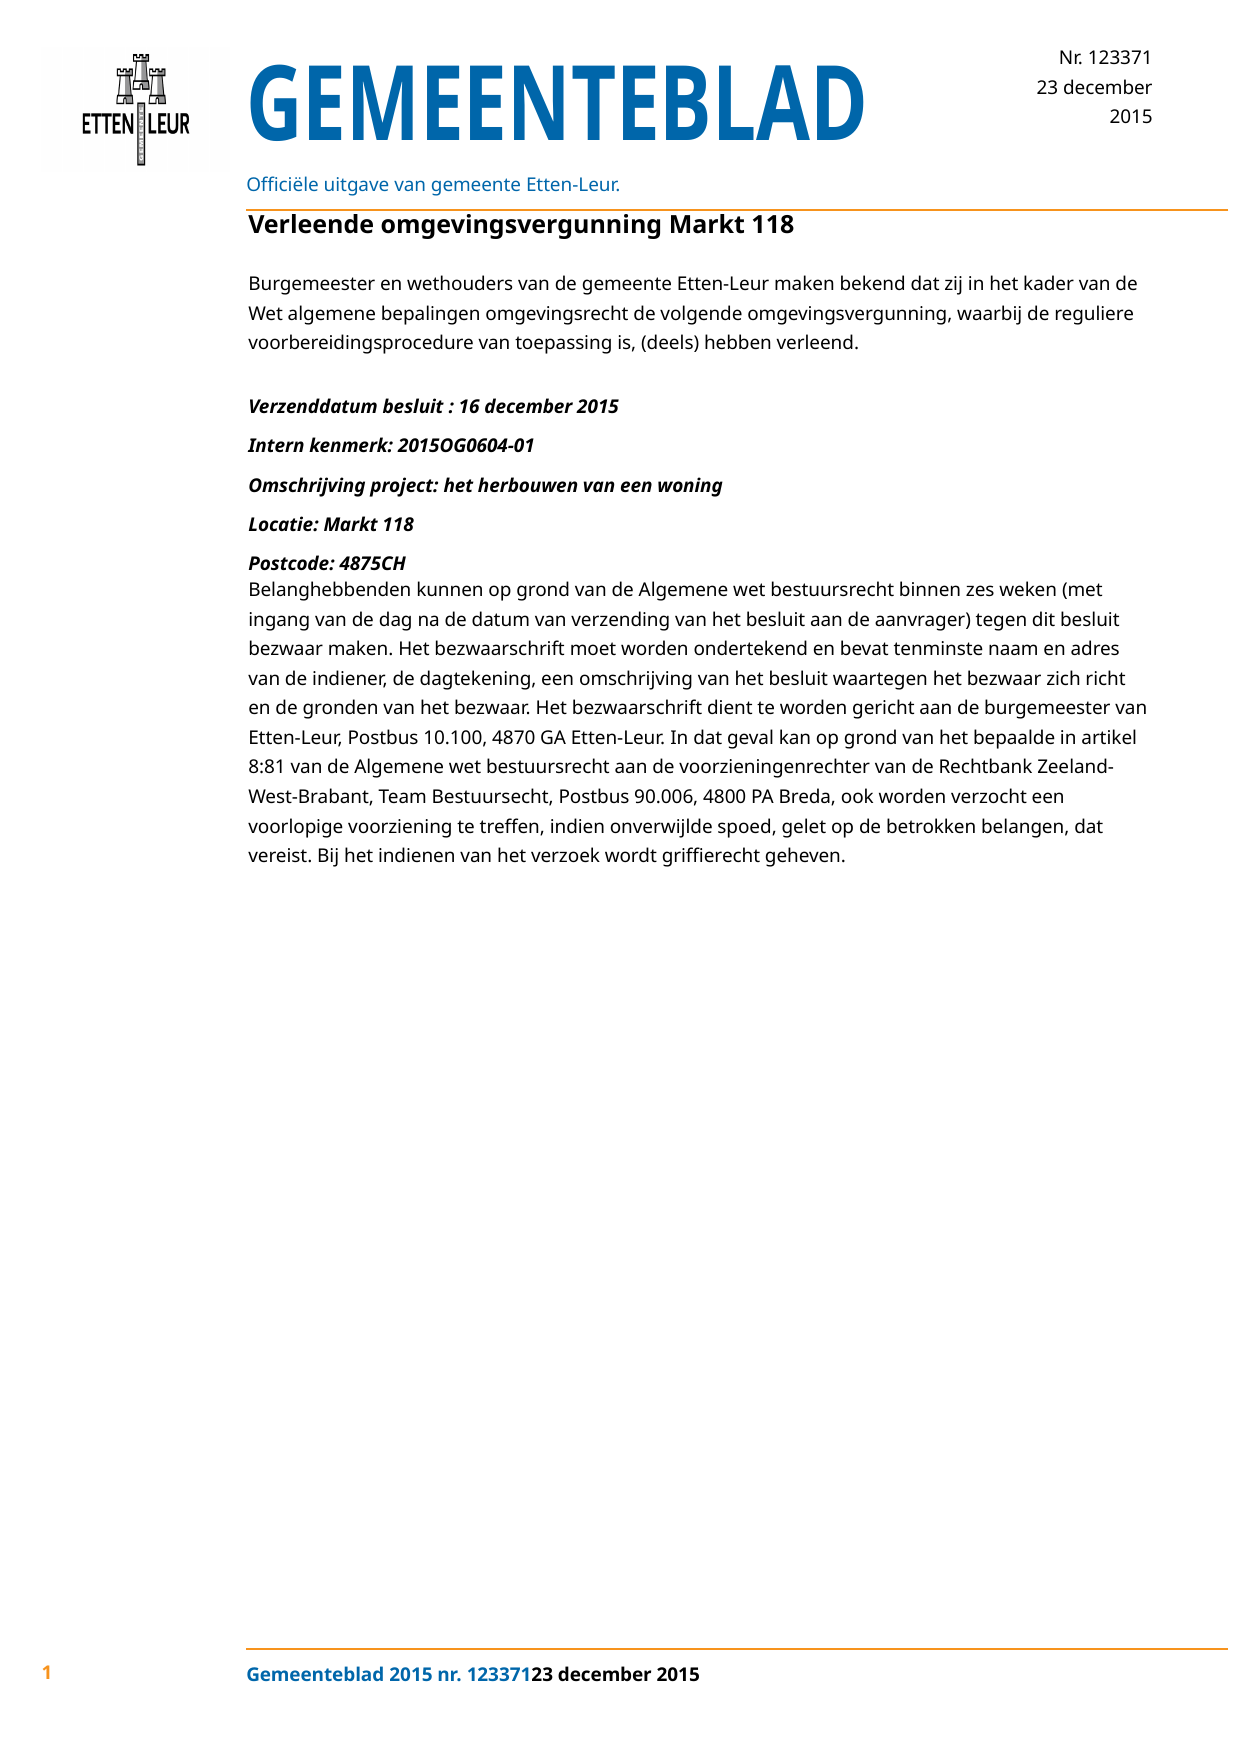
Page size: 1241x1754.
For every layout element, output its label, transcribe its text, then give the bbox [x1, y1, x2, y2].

text Intern kenmerk: 2015OG0604-01 [248, 433, 1152, 458]
text Burgemeester en wethouders van de gemeente Etten-Leur maken bekend dat zij in het kader van de Wet algemene bepalingen omgevingsrecht de volgende omgevingsvergunning, waarbij de reguliere voorbereidingsprocedure van toepassing is, (deels) hebben verleend. [248, 270, 1152, 355]
text Locatie: Markt 118 [248, 511, 1152, 537]
text Verleende omgevingsvergunning Markt 118 [248, 211, 1152, 241]
text Omschrijving project: het herbouwen van een woning [248, 472, 1152, 498]
picture [41, 47, 231, 172]
text Postcode: 4875CH [248, 551, 1152, 576]
text Belanghebbenden kunnen op grond van de Algemene wet bestuursrecht binnen zes weken (met ingang van de dag na de datum van verzending van het besluit aan de aanvrager) tegen dit besluit bezwaar maken. Het bezwaarschrift moet worden ondertekend en bevat tenminste naam en adres van de indiener, de dagtekening, een omschrijving van het besluit waartegen het bezwaar zich richt en de gronden van het bezwaar. Het bezwaarschrift dient te worden gericht aan de burgemeester van Etten-Leur, Postbus 10.100, 4870 GA Etten-Leur. In dat geval kan op grond van het bepaalde in artikel 8:81 van de Algemene wet bestuursrecht aan de voorzieningenrechter van de Rechtbank Zeeland-West-Brabant, Team Bestuursecht, Postbus 90.006, 4800 PA Breda, ook worden verzocht een voorlopige voorziening te treffen, indien onverwijlde spoed, gelet op de betrokken belangen, dat vereist. Bij het indienen van het verzoek wordt griffierecht geheven. [248, 576, 1152, 868]
text Verzenddatum besluit : 16 december 2015 [248, 393, 1152, 419]
